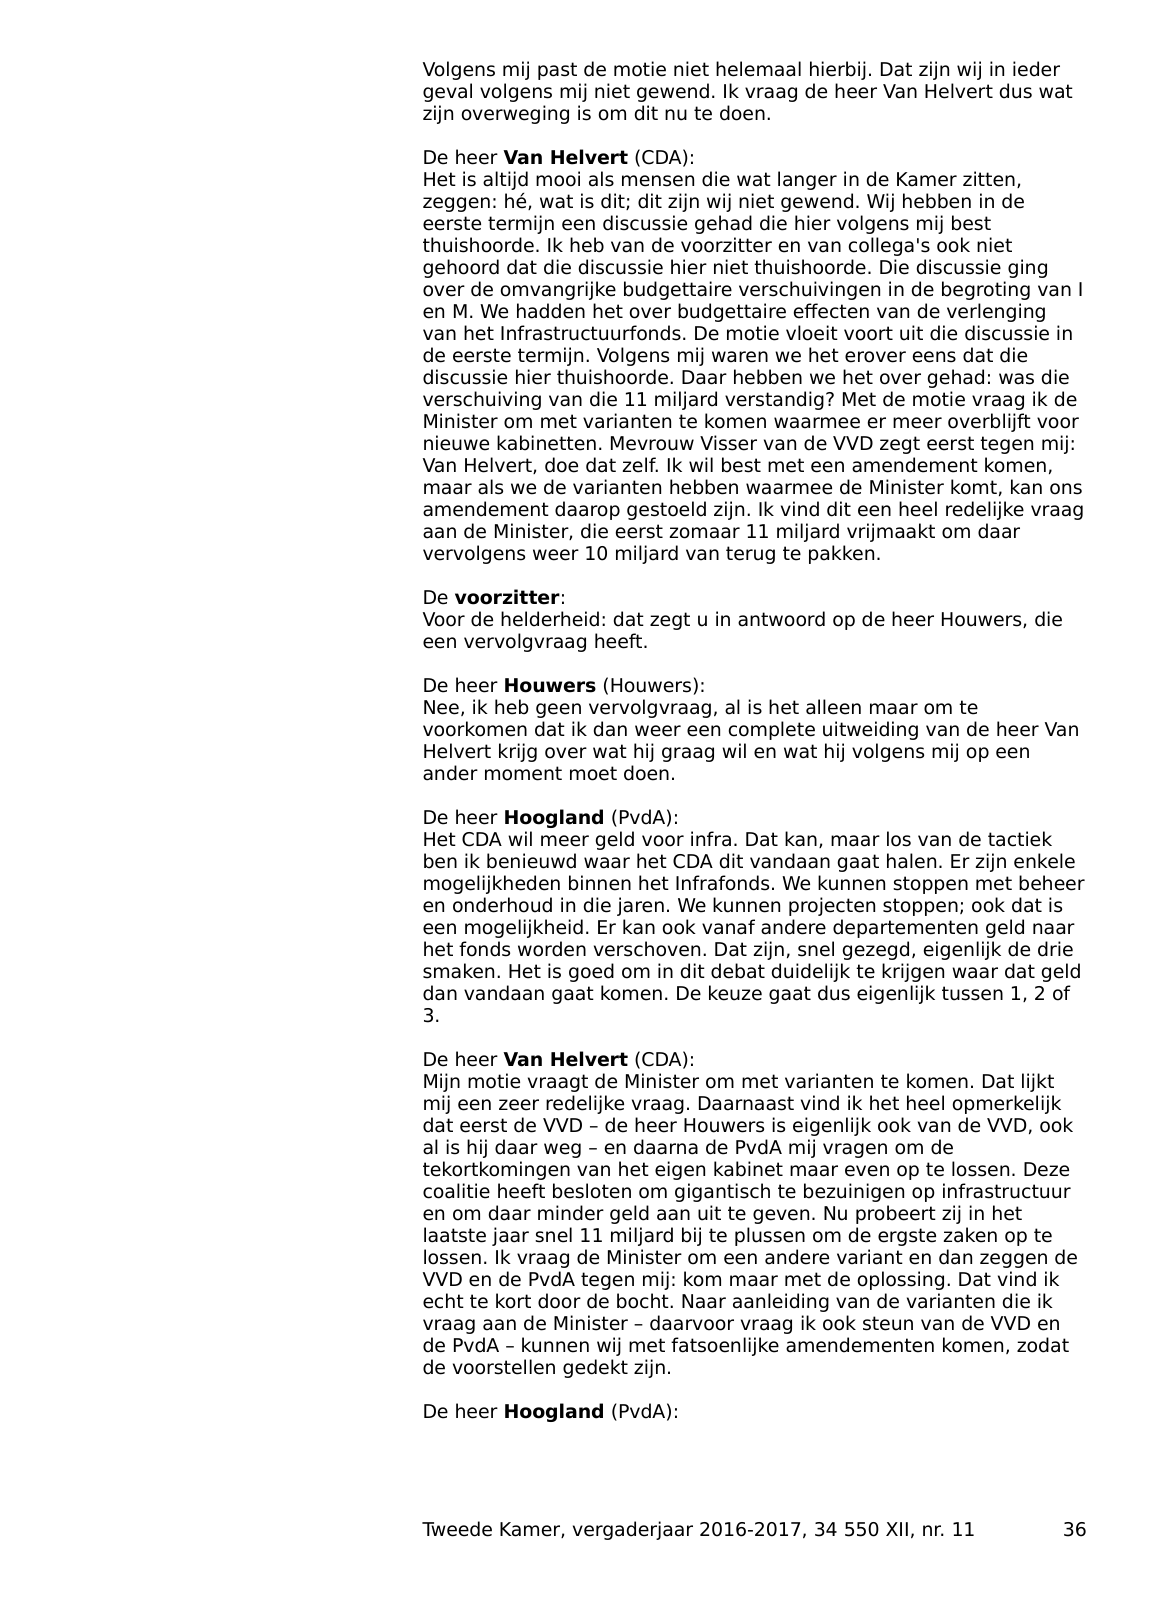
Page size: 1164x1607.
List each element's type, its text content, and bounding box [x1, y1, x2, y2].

text De voorzitter: [422, 587, 1087, 609]
text Mijn motie vraagt de Minister om met varianten te komen. Dat lijkt mij een zeer redelijke vraag. Daarnaast vind ik het heel opmerkelijk dat eerst de VVD – de heer Houwers is eigenlijk ook van de VVD, ook al is hij daar weg – en daarna de PvdA mij vragen om de tekortkomingen van het eigen kabinet maar even op te lossen. Deze coalitie heeft besloten om gigantisch te bezuinigen op infrastructuur en om daar minder geld aan uit te geven. Nu probeert zij in het laatste jaar snel 11 miljard bij te plussen om de ergste zaken op te lossen. Ik vraag de Minister om een andere variant en dan zeggen de VVD en de PvdA tegen mij: kom maar met de oplossing. Dat vind ik echt te kort door de bocht. Naar aanleiding van de varianten die ik vraag aan de Minister – daarvoor vraag ik ook steun van de VVD en de PvdA – kunnen wij met fatsoenlijke amendementen komen, zodat de voorstellen gedekt zijn. [422, 1071, 1087, 1379]
text De heer Van Helvert (CDA): [422, 1049, 1087, 1071]
text Voor de helderheid: dat zegt u in antwoord op de heer Houwers, die een vervolgvraag heeft. [422, 609, 1087, 653]
text De heer Houwers (Houwers): [422, 675, 1087, 697]
text Volgens mij past de motie niet helemaal hierbij. Dat zijn wij in ieder geval volgens mij niet gewend. Ik vraag de heer Van Helvert dus wat zijn overweging is om dit nu te doen. [422, 59, 1087, 125]
text De heer Van Helvert (CDA): [422, 147, 1087, 169]
text De heer Hoogland (PvdA): [422, 1401, 1087, 1423]
text Het CDA wil meer geld voor infra. Dat kan, maar los van de tactiek ben ik benieuwd waar het CDA dit vandaan gaat halen. Er zijn enkele mogelijkheden binnen het Infrafonds. We kunnen stoppen met beheer en onderhoud in die jaren. We kunnen projecten stoppen; ook dat is een mogelijkheid. Er kan ook vanaf andere departementen geld naar het fonds worden verschoven. Dat zijn, snel gezegd, eigenlijk de drie smaken. Het is goed om in dit debat duidelijk te krijgen waar dat geld dan vandaan gaat komen. De keuze gaat dus eigenlijk tussen 1, 2 of 3. [422, 829, 1087, 1027]
text Nee, ik heb geen vervolgvraag, al is het alleen maar om te voorkomen dat ik dan weer een complete uitweiding van de heer Van Helvert krijg over wat hij graag wil en wat hij volgens mij op een ander moment moet doen. [422, 697, 1087, 785]
text De heer Hoogland (PvdA): [422, 807, 1087, 829]
text Het is altijd mooi als mensen die wat langer in de Kamer zitten, zeggen: hé, wat is dit; dit zijn wij niet gewend. Wij hebben in de eerste termijn een discussie gehad die hier volgens mij best thuishoorde. Ik heb van de voorzitter en van collega's ook niet gehoord dat die discussie hier niet thuishoorde. Die discussie ging over de omvangrijke budgettaire verschuivingen in de begroting van I en M. We hadden het over budgettaire effecten van de verlenging van het Infrastructuurfonds. De motie vloeit voort uit die discussie in de eerste termijn. Volgens mij waren we het erover eens dat die discussie hier thuishoorde. Daar hebben we het over gehad: was die verschuiving van die 11 miljard verstandig? Met de motie vraag ik de Minister om met varianten te komen waarmee er meer overblijft voor nieuwe kabinetten. Mevrouw Visser van de VVD zegt eerst tegen mij: Van Helvert, doe dat zelf. Ik wil best met een amendement komen, maar als we de varianten hebben waarmee de Minister komt, kan ons amendement daarop gestoeld zijn. Ik vind dit een heel redelijke vraag aan de Minister, die eerst zomaar 11 miljard vrijmaakt om daar vervolgens weer 10 miljard van terug te pakken. [422, 169, 1087, 565]
